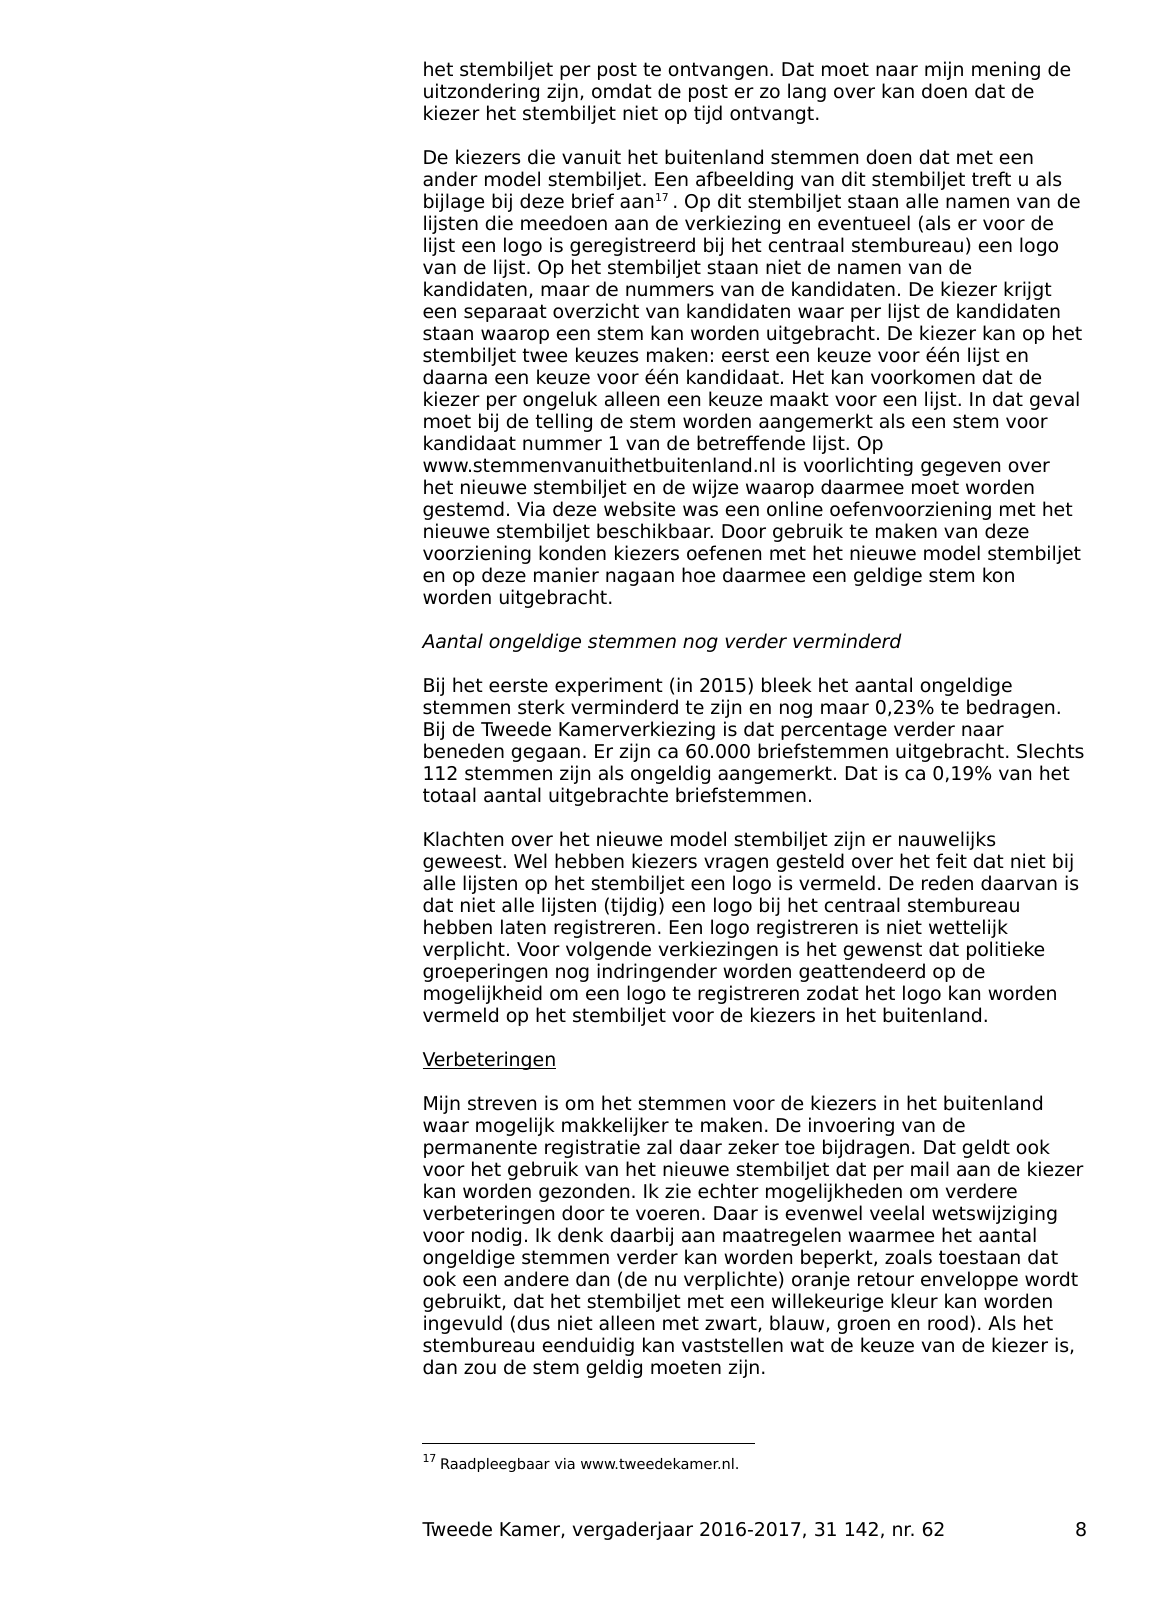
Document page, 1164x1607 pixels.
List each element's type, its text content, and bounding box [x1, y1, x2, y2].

text Mijn streven is om het stemmen voor de kiezers in het buitenland waar mogelijk makkelijker te maken. De invoering van de permanente registratie zal daar zeker toe bijdragen. Dat geldt ook voor het gebruik van het nieuwe stembiljet dat per mail aan de kiezer kan worden gezonden. Ik zie echter mogelijkheden om verdere verbeteringen door te voeren. Daar is evenwel veelal wetswijziging voor nodig. Ik denk daarbij aan maatregelen waarmee het aantal ongeldige stemmen verder kan worden beperkt, zoals toestaan dat ook een andere dan (de nu verplichte) oranje retour enveloppe wordt gebruikt, dat het stembiljet met een willekeurige kleur kan worden ingevuld (dus niet alleen met zwart, blauw, groen en rood). Als het stembureau eenduidig kan vaststellen wat de keuze van de kiezer is, dan zou de stem geldig moeten zijn. [422, 1093, 1087, 1379]
text Raadpleegbaar via www.tweedekamer.nl. [422, 1452, 1087, 1474]
subtitle Verbeteringen [422, 1049, 1087, 1071]
text Bij het eerste experiment (in 2015) bleek het aantal ongeldige stemmen sterk verminderd te zijn en nog maar 0,23% te bedragen. Bij de Tweede Kamerverkiezing is dat percentage verder naar beneden gegaan. Er zijn ca 60.000 briefstemmen uitgebracht. Slechts 112 stemmen zijn als ongeldig aangemerkt. Dat is ca 0,19% van het totaal aantal uitgebrachte briefstemmen. [422, 675, 1087, 807]
text De kiezers die vanuit het buitenland stemmen doen dat met een ander model stembiljet. Een afbeelding van dit stembiljet treft u als bijlage bij deze brief aan. Op dit stembiljet staan alle namen van de lijsten die meedoen aan de verkiezing en eventueel (als er voor de lijst een logo is geregistreerd bij het centraal stembureau) een logo van de lijst. Op het stembiljet staan niet de namen van de kandidaten, maar de nummers van de kandidaten. De kiezer krijgt een separaat overzicht van kandidaten waar per lijst de kandidaten staan waarop een stem kan worden uitgebracht. De kiezer kan op het stembiljet twee keuzes maken: eerst een keuze voor één lijst en daarna een keuze voor één kandidaat. Het kan voorkomen dat de kiezer per ongeluk alleen een keuze maakt voor een lijst. In dat geval moet bij de telling de stem worden aangemerkt als een stem voor kandidaat nummer 1 van de betreffende lijst. Op www.stemmenvanuithetbuitenland.nl is voorlichting gegeven over het nieuwe stembiljet en de wijze waarop daarmee moet worden gestemd. Via deze website was een online oefenvoorziening met het nieuwe stembiljet beschikbaar. Door gebruik te maken van deze voorziening konden kiezers oefenen met het nieuwe model stembiljet en op deze manier nagaan hoe daarmee een geldige stem kon worden uitgebracht. [422, 147, 1087, 609]
subtitle Aantal ongeldige stemmen nog verder verminderd [422, 631, 1087, 653]
text Klachten over het nieuwe model stembiljet zijn er nauwelijks geweest. Wel hebben kiezers vragen gesteld over het feit dat niet bij alle lijsten op het stembiljet een logo is vermeld. De reden daarvan is dat niet alle lijsten (tijdig) een logo bij het centraal stembureau hebben laten registreren. Een logo registreren is niet wettelijk verplicht. Voor volgende verkiezingen is het gewenst dat politieke groeperingen nog indringender worden geattendeerd op de mogelijkheid om een logo te registreren zodat het logo kan worden vermeld op het stembiljet voor de kiezers in het buitenland. [422, 829, 1087, 1027]
text het stembiljet per post te ontvangen. Dat moet naar mijn mening de uitzondering zijn, omdat de post er zo lang over kan doen dat de kiezer het stembiljet niet op tijd ontvangt. [422, 59, 1087, 125]
